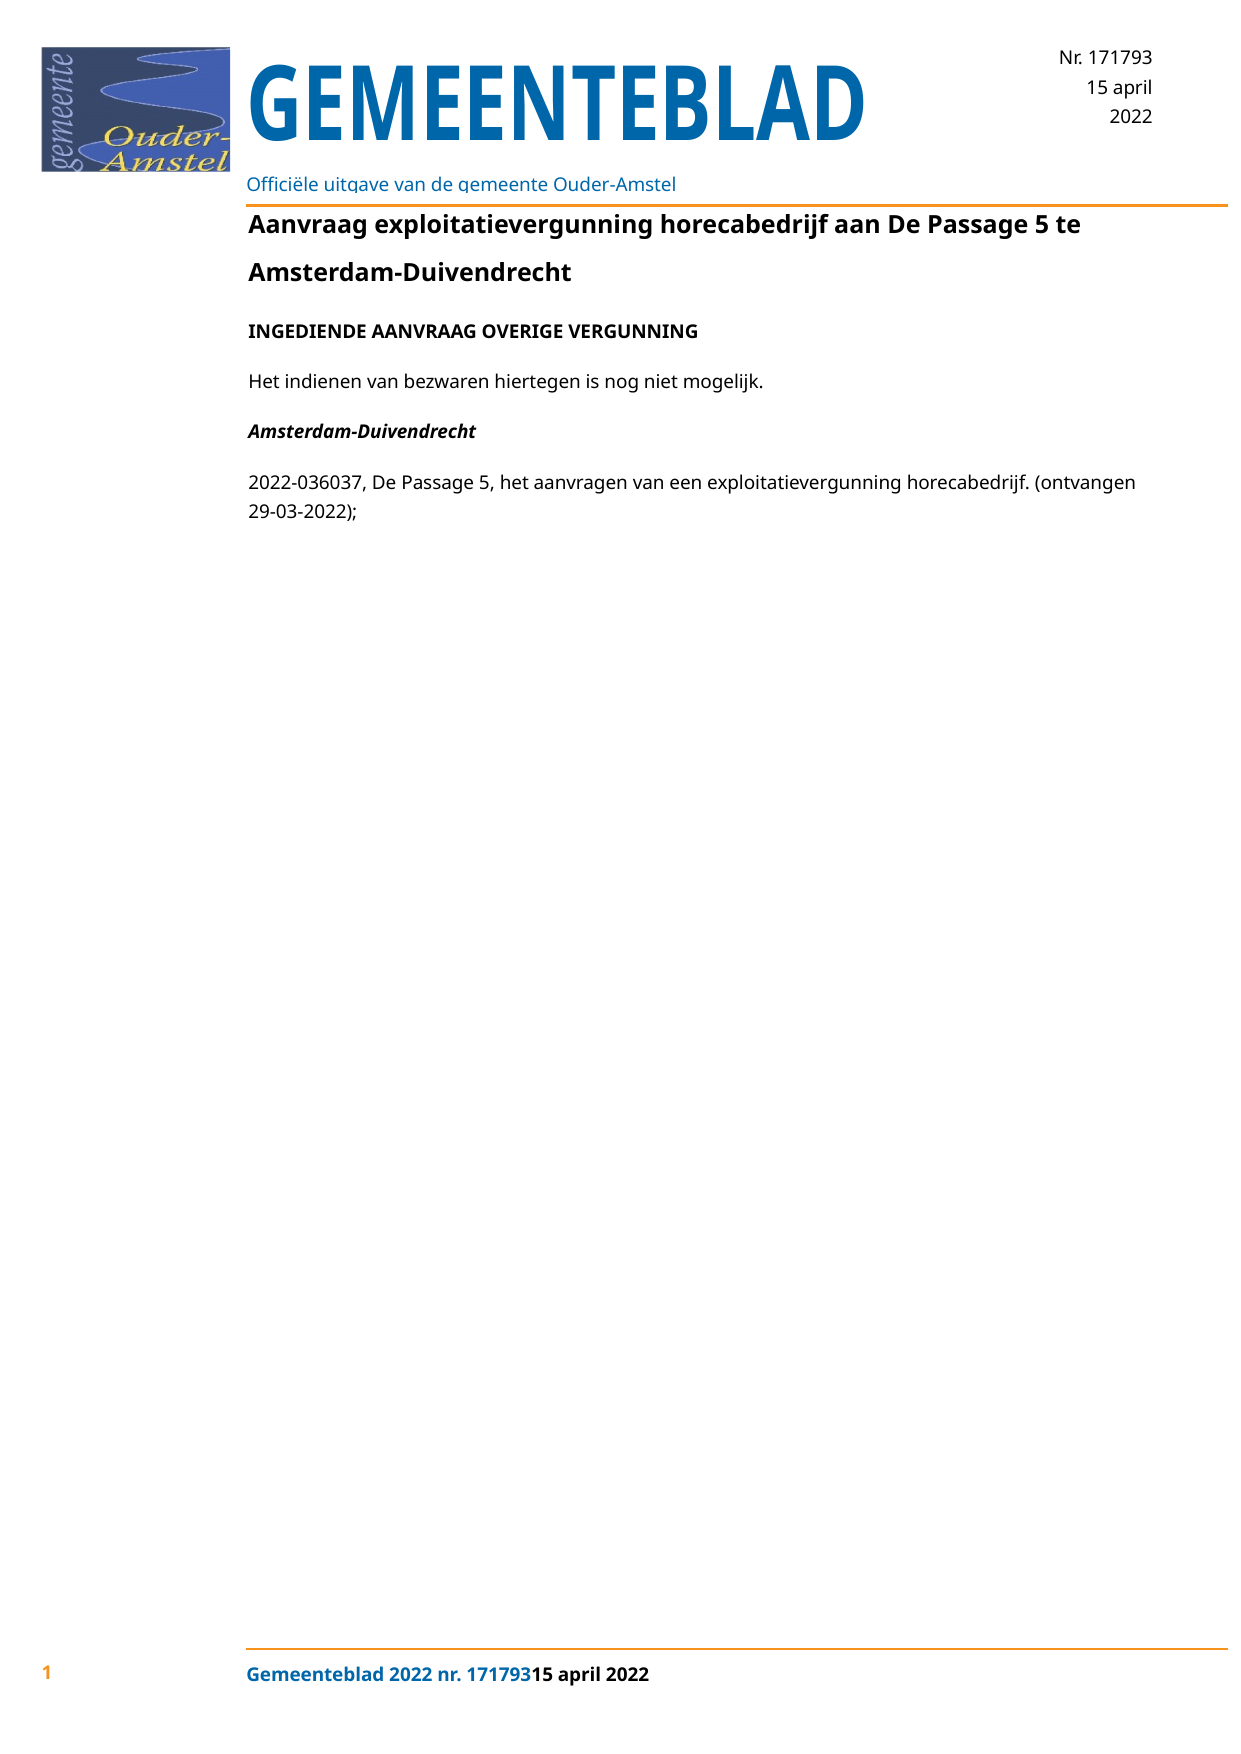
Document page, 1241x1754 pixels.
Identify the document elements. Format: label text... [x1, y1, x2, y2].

text INGEDIENDE AANVRAAG OVERIGE VERGUNNING [248, 318, 1152, 344]
text Aanvraag exploitatievergunning horecabedrijf aan De Passage 5 te Amsterdam-Duivendrecht [248, 207, 1152, 288]
text Het indienen van bezwaren hiertegen is nog niet mogelijk. [248, 368, 1152, 394]
picture [41, 47, 231, 172]
text Amsterdam-Duivendrecht [248, 419, 1152, 444]
text 2022-036037, De Passage 5, het aanvragen van een exploitatievergunning horecabedrijf. (ontvangen 29-03-2022); [248, 469, 1152, 524]
